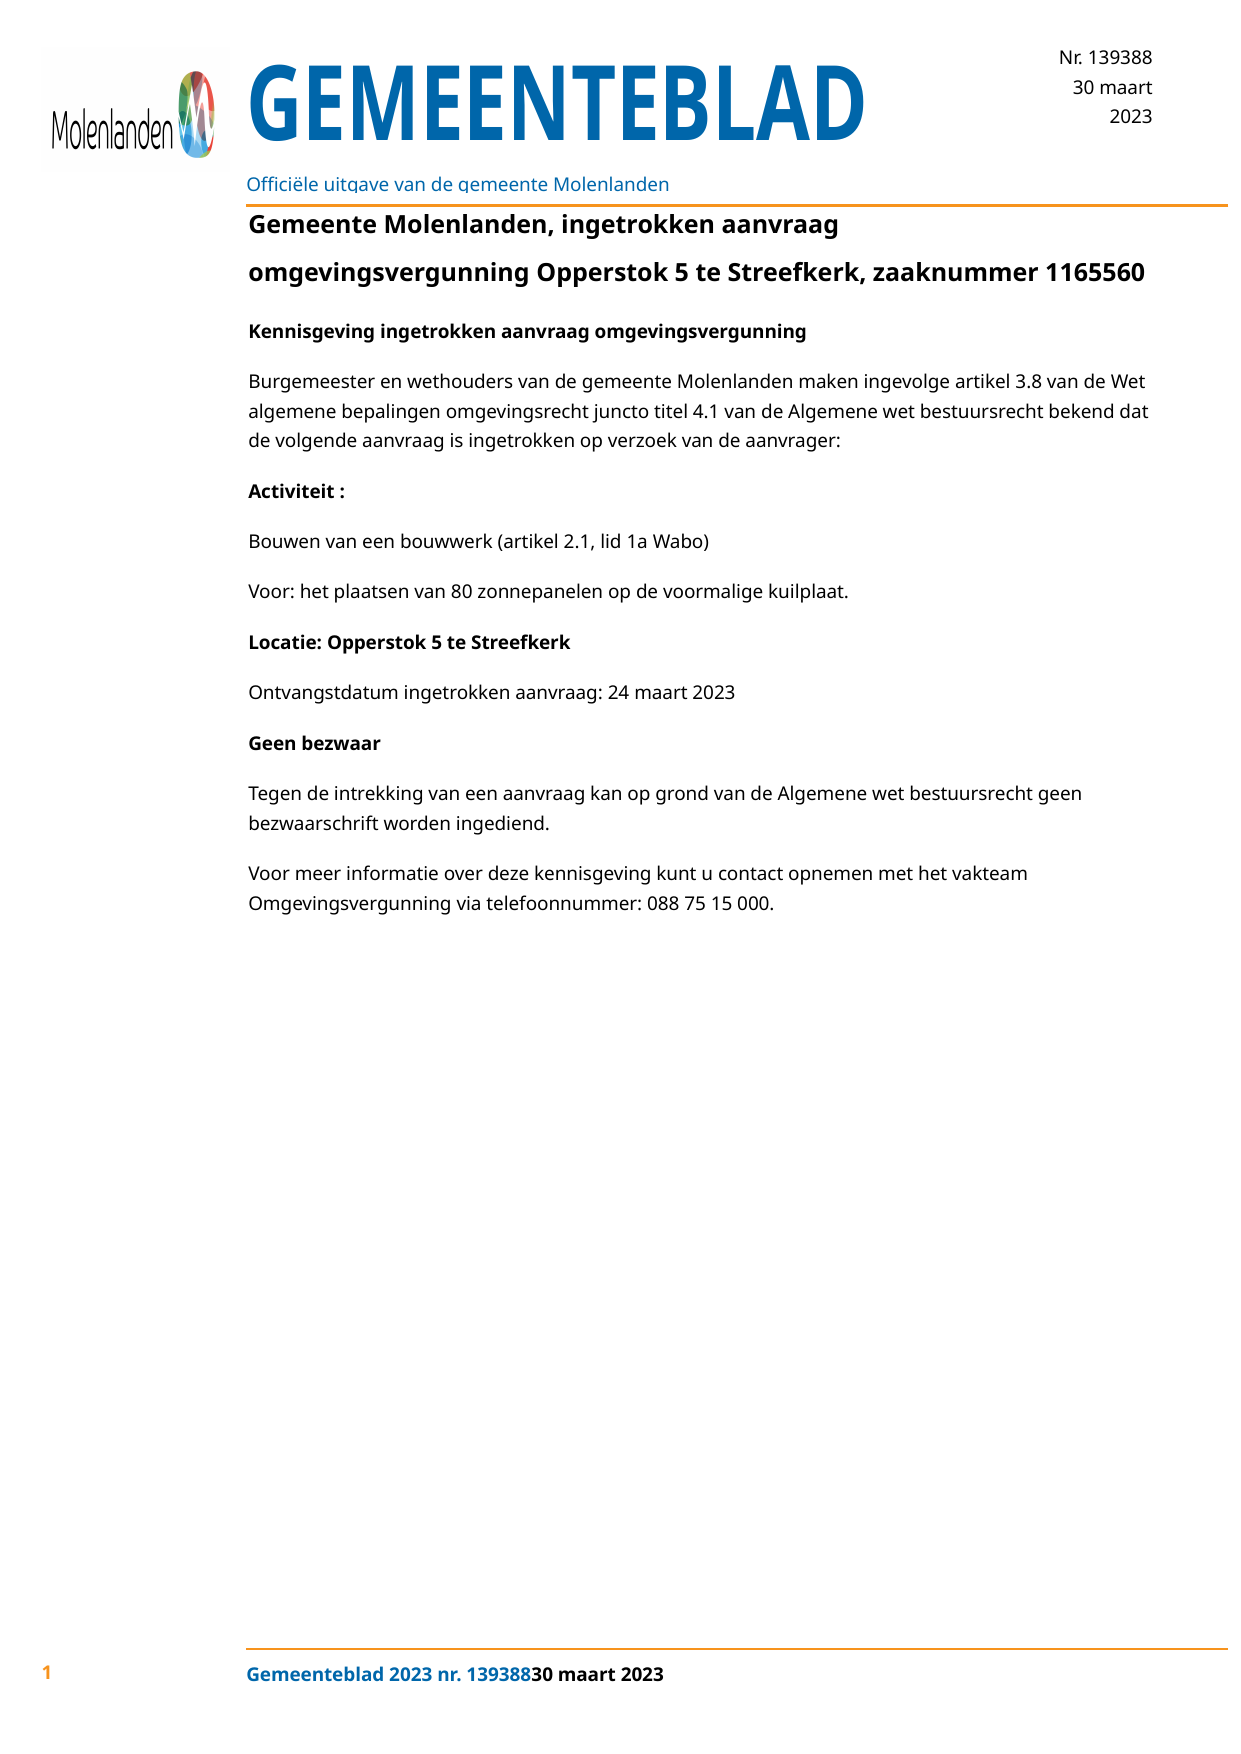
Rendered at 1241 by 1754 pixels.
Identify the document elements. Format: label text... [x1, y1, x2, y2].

text Tegen de intrekking van een aanvraag kan op grond van de Algemene wet bestuursrecht geen bezwaarschrift worden ingediend. [248, 780, 1152, 836]
text Activiteit : [248, 478, 1152, 504]
text Voor meer informatie over deze kennisgeving kunt u contact opnemen met het vakteam Omgevingsvergunning via telefoonnummer: 088 75 15 000. [248, 860, 1152, 916]
text Ontvangstdatum ingetrokken aanvraag: 24 maart 2023 [248, 679, 1152, 705]
text Locatie: Opperstok 5 te Streefkerk [248, 629, 1152, 655]
text Gemeente Molenlanden, ingetrokken aanvraag omgevingsvergunning Opperstok 5 te Streefkerk, zaaknummer 1165560 [248, 207, 1152, 288]
text Bouwen van een bouwwerk (artikel 2.1, lid 1a Wabo) [248, 528, 1152, 554]
picture [41, 47, 231, 172]
text Geen bezwaar [248, 730, 1152, 756]
text Voor: het plaatsen van 80 zonnepanelen op de voormalige kuilplaat. [248, 579, 1152, 604]
text Kennisgeving ingetrokken aanvraag omgevingsvergunning [248, 318, 1152, 344]
text Burgemeester en wethouders van de gemeente Molenlanden maken ingevolge artikel 3.8 van de Wet algemene bepalingen omgevingsrecht juncto titel 4.1 van de Algemene wet bestuursrecht bekend dat de volgende aanvraag is ingetrokken op verzoek van de aanvrager: [248, 368, 1152, 453]
